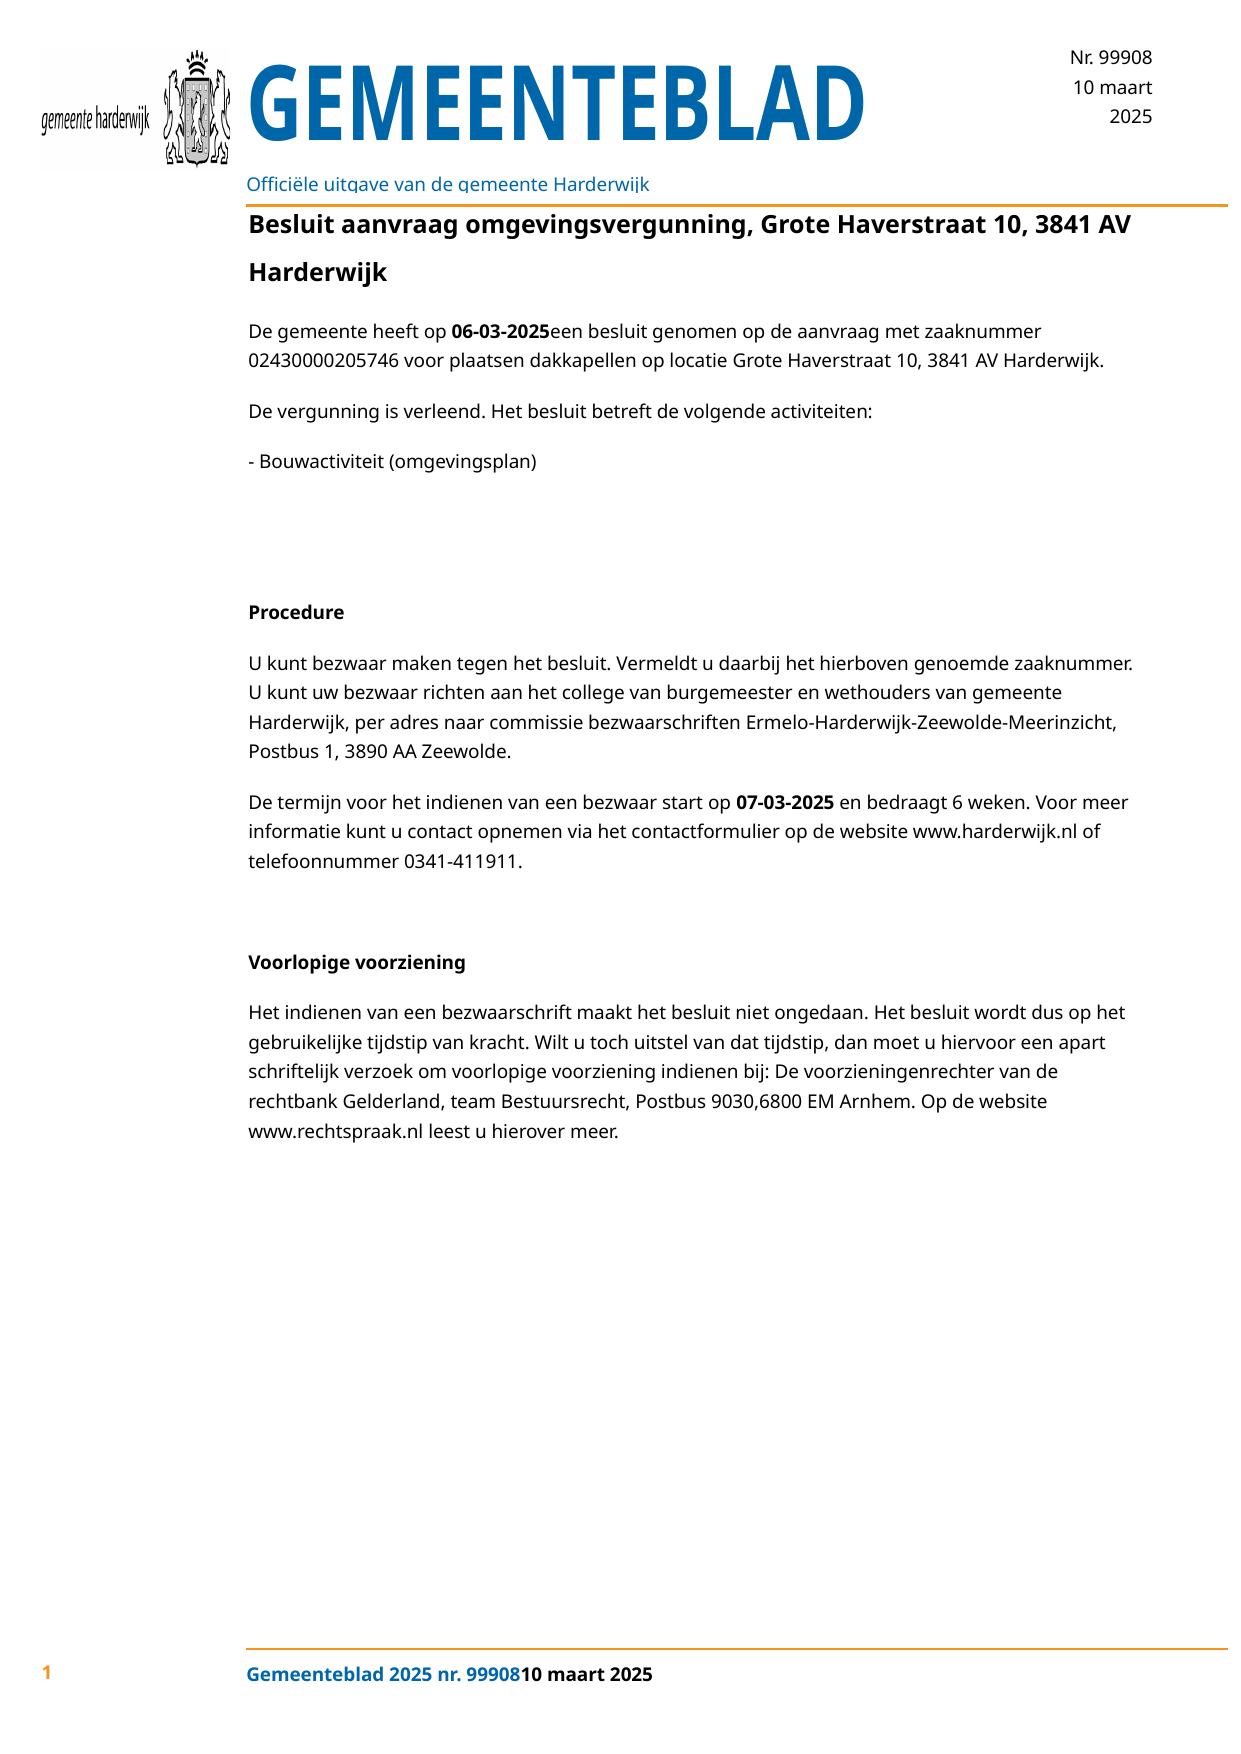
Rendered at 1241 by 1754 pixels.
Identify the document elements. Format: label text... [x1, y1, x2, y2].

text Het indienen van een bezwaarschrift maakt het besluit niet ongedaan. Het besluit wordt dus op het gebruikelijke tijdstip van kracht. Wilt u toch uitstel van dat tijdstip, dan moet u hiervoor een apart schriftelijk verzoek om voorlopige voorziening indienen bij: De voorzieningenrechter van de rechtbank Gelderland, team Bestuursrecht, Postbus 9030,6800 EM Arnhem. Op de website www.rechtspraak.nl leest u hierover meer. [248, 999, 1152, 1144]
text Voorlopige voorziening [248, 949, 1152, 975]
picture [41, 47, 231, 172]
text - Bouwactiviteit (omgevingsplan) [248, 448, 1152, 474]
text Procedure [248, 599, 1152, 625]
text De vergunning is verleend. Het besluit betreft de volgende activiteiten: [248, 398, 1152, 424]
text De gemeente heeft op 06-03-2025een besluit genomen op de aanvraag met zaaknummer 02430000205746 voor plaatsen dakkapellen op locatie Grote Haverstraat 10, 3841 AV Harderwijk. [248, 318, 1152, 373]
text Besluit aanvraag omgevingsvergunning, Grote Haverstraat 10, 3841 AV Harderwijk [248, 207, 1152, 288]
text De termijn voor het indienen van een bezwaar start op 07-03-2025 en bedraagt 6 weken. Voor meer informatie kunt u contact opnemen via het contactformulier op de website www.harderwijk.nl of telefoonnummer 0341-411911. [248, 789, 1152, 874]
text U kunt bezwaar maken tegen het besluit. Vermeldt u daarbij het hierboven genoemde zaaknummer. U kunt uw bezwaar richten aan het college van burgemeester en wethouders van gemeente Harderwijk, per adres naar commissie bezwaarschriften Ermelo-Harderwijk-Zeewolde-Meerinzicht, Postbus 1, 3890 AA Zeewolde. [248, 650, 1152, 764]
